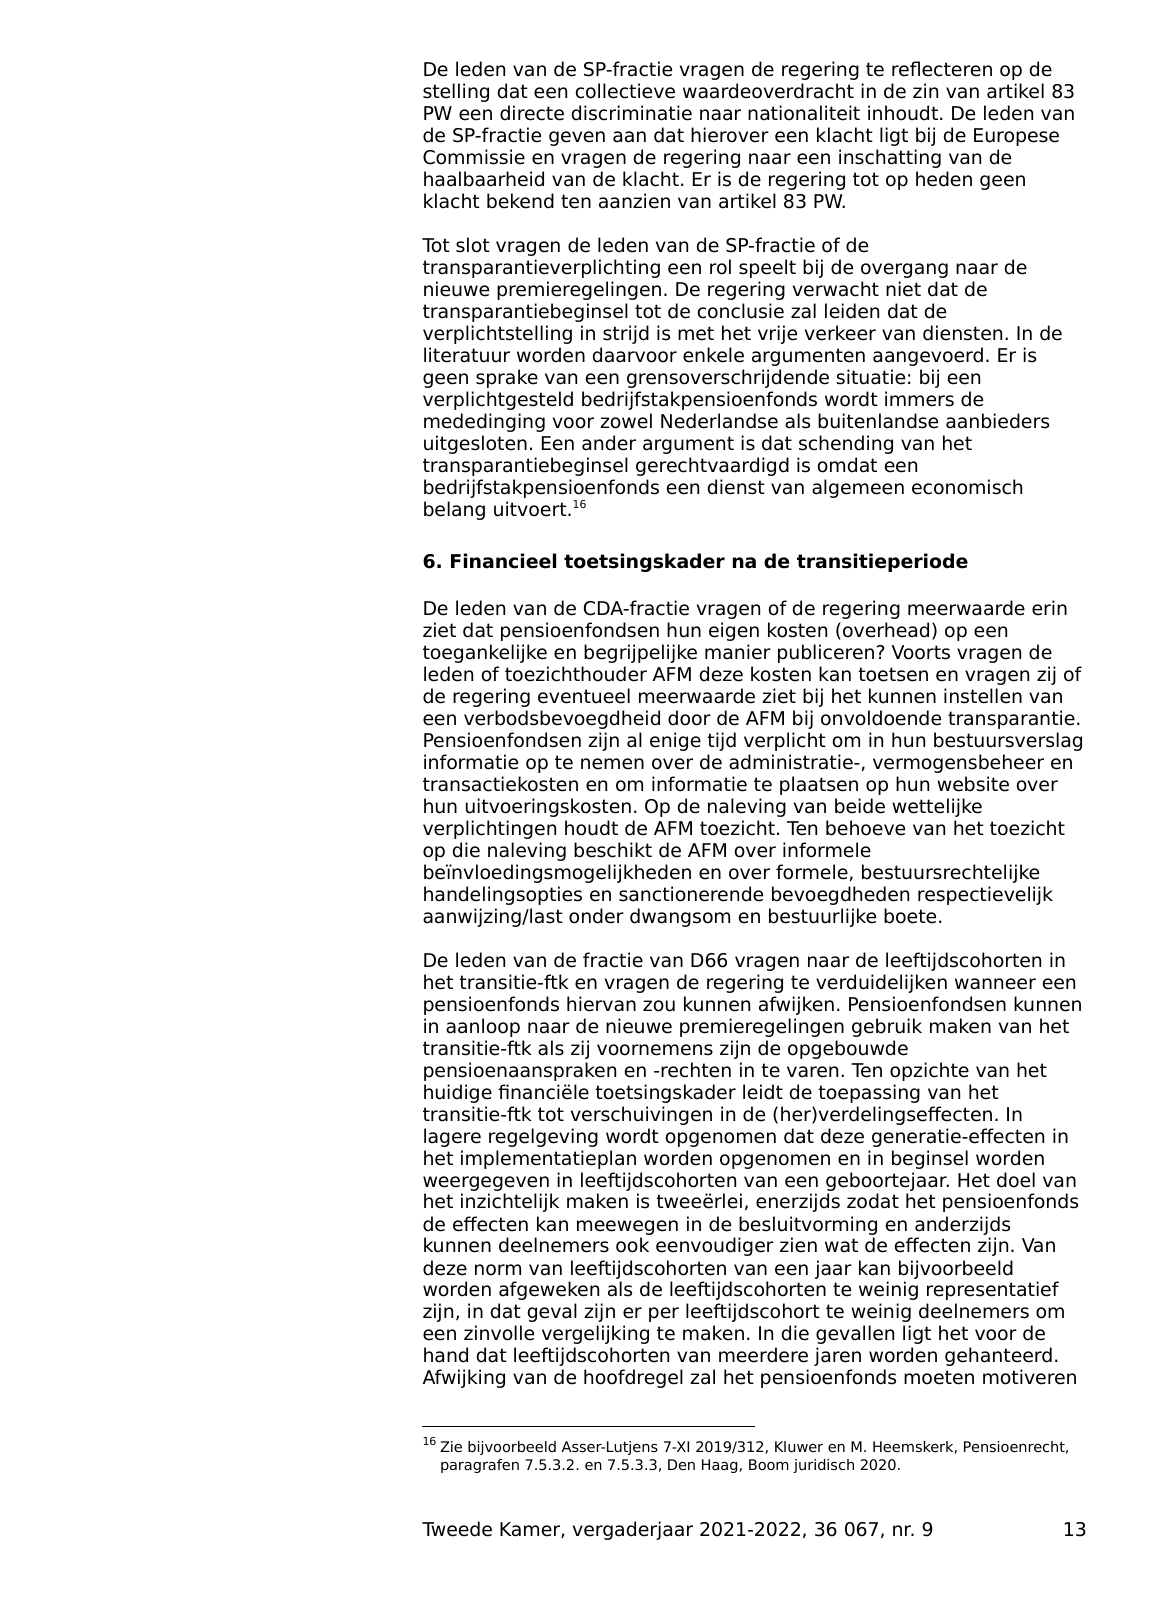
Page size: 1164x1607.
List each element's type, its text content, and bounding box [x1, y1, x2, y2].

text Tot slot vragen de leden van de SP-fractie of de transparantieverplichting een rol speelt bij de overgang naar de nieuwe premieregelingen. De regering verwacht niet dat de transparantiebeginsel tot de conclusie zal leiden dat de verplichtstelling in strijd is met het vrije verkeer van diensten. In de literatuur worden daarvoor enkele argumenten aangevoerd. Er is geen sprake van een grensoverschrijdende situatie: bij een verplichtgesteld bedrijfstakpensioenfonds wordt immers de mededinging voor zowel Nederlandse als buitenlandse aanbieders uitgesloten. Een ander argument is dat schending van het transparantiebeginsel gerechtvaardigd is omdat een bedrijfstakpensioenfonds een dienst van algemeen economisch belang uitvoert. [422, 235, 1087, 521]
text De leden van de fractie van D66 vragen naar de leeftijdscohorten in het transitie-ftk en vragen de regering te verduidelijken wanneer een pensioenfonds hiervan zou kunnen afwijken. Pensioenfondsen kunnen in aanloop naar de nieuwe premieregelingen gebruik maken van het transitie-ftk als zij voornemens zijn de opgebouwde pensioenaanspraken en -rechten in te varen. Ten opzichte van het huidige financiële toetsingskader leidt de toepassing van het transitie-ftk tot verschuivingen in de (her)verdelingseffecten. In lagere regelgeving wordt opgenomen dat deze generatie-effecten in het implementatieplan worden opgenomen en in beginsel worden weergegeven in leeftijdscohorten van een geboortejaar. Het doel van het inzichtelijk maken is tweeërlei, enerzijds zodat het pensioenfonds de effecten kan meewegen in de besluitvorming en anderzijds kunnen deelnemers ook eenvoudiger zien wat de effecten zijn. Van deze norm van leeftijdscohorten van een jaar kan bijvoorbeeld worden afgeweken als de leeftijdscohorten te weinig representatief zijn, in dat geval zijn er per leeftijdscohort te weinig deelnemers om een zinvolle vergelijking te maken. In die gevallen ligt het voor de hand dat leeftijdscohorten van meerdere jaren worden gehanteerd. Afwijking van de hoofdregel zal het pensioenfonds moeten motiveren [422, 950, 1087, 1389]
text De leden van de CDA-fractie vragen of de regering meerwaarde erin ziet dat pensioenfondsen hun eigen kosten (overhead) op een toegankelijke en begrijpelijke manier publiceren? Voorts vragen de leden of toezichthouder AFM deze kosten kan toetsen en vragen zij of de regering eventueel meerwaarde ziet bij het kunnen instellen van een verbodsbevoegdheid door de AFM bij onvoldoende transparantie. Pensioenfondsen zijn al enige tijd verplicht om in hun bestuursverslag informatie op te nemen over de administratie-, vermogensbeheer en transactiekosten en om informatie te plaatsen op hun website over hun uitvoeringskosten. Op de naleving van beide wettelijke verplichtingen houdt de AFM toezicht. Ten behoeve van het toezicht op die naleving beschikt de AFM over informele beïnvloedingsmogelijkheden en over formele, bestuursrechtelijke handelingsopties en sanctionerende bevoegdheden respectievelijk aanwijzing/last onder dwangsom en bestuurlijke boete. [422, 598, 1087, 927]
text De leden van de SP-fractie vragen de regering te reflecteren op de stelling dat een collectieve waardeoverdracht in de zin van artikel 83 PW een directe discriminatie naar nationaliteit inhoudt. De leden van de SP-fractie geven aan dat hierover een klacht ligt bij de Europese Commissie en vragen de regering naar een inschatting van de haalbaarheid van de klacht. Er is de regering tot op heden geen klacht bekend ten aanzien van artikel 83 PW. [422, 59, 1087, 213]
subtitle 6. Financieel toetsingskader na de transitieperiode [422, 551, 1087, 573]
text Zie bijvoorbeeld Asser-Lutjens 7-XI 2019/312, Kluwer en M. Heemskerk, Pensioenrecht, paragrafen 7.5.3.2. en 7.5.3.3, Den Haag, Boom juridisch 2020. [422, 1435, 1087, 1474]
